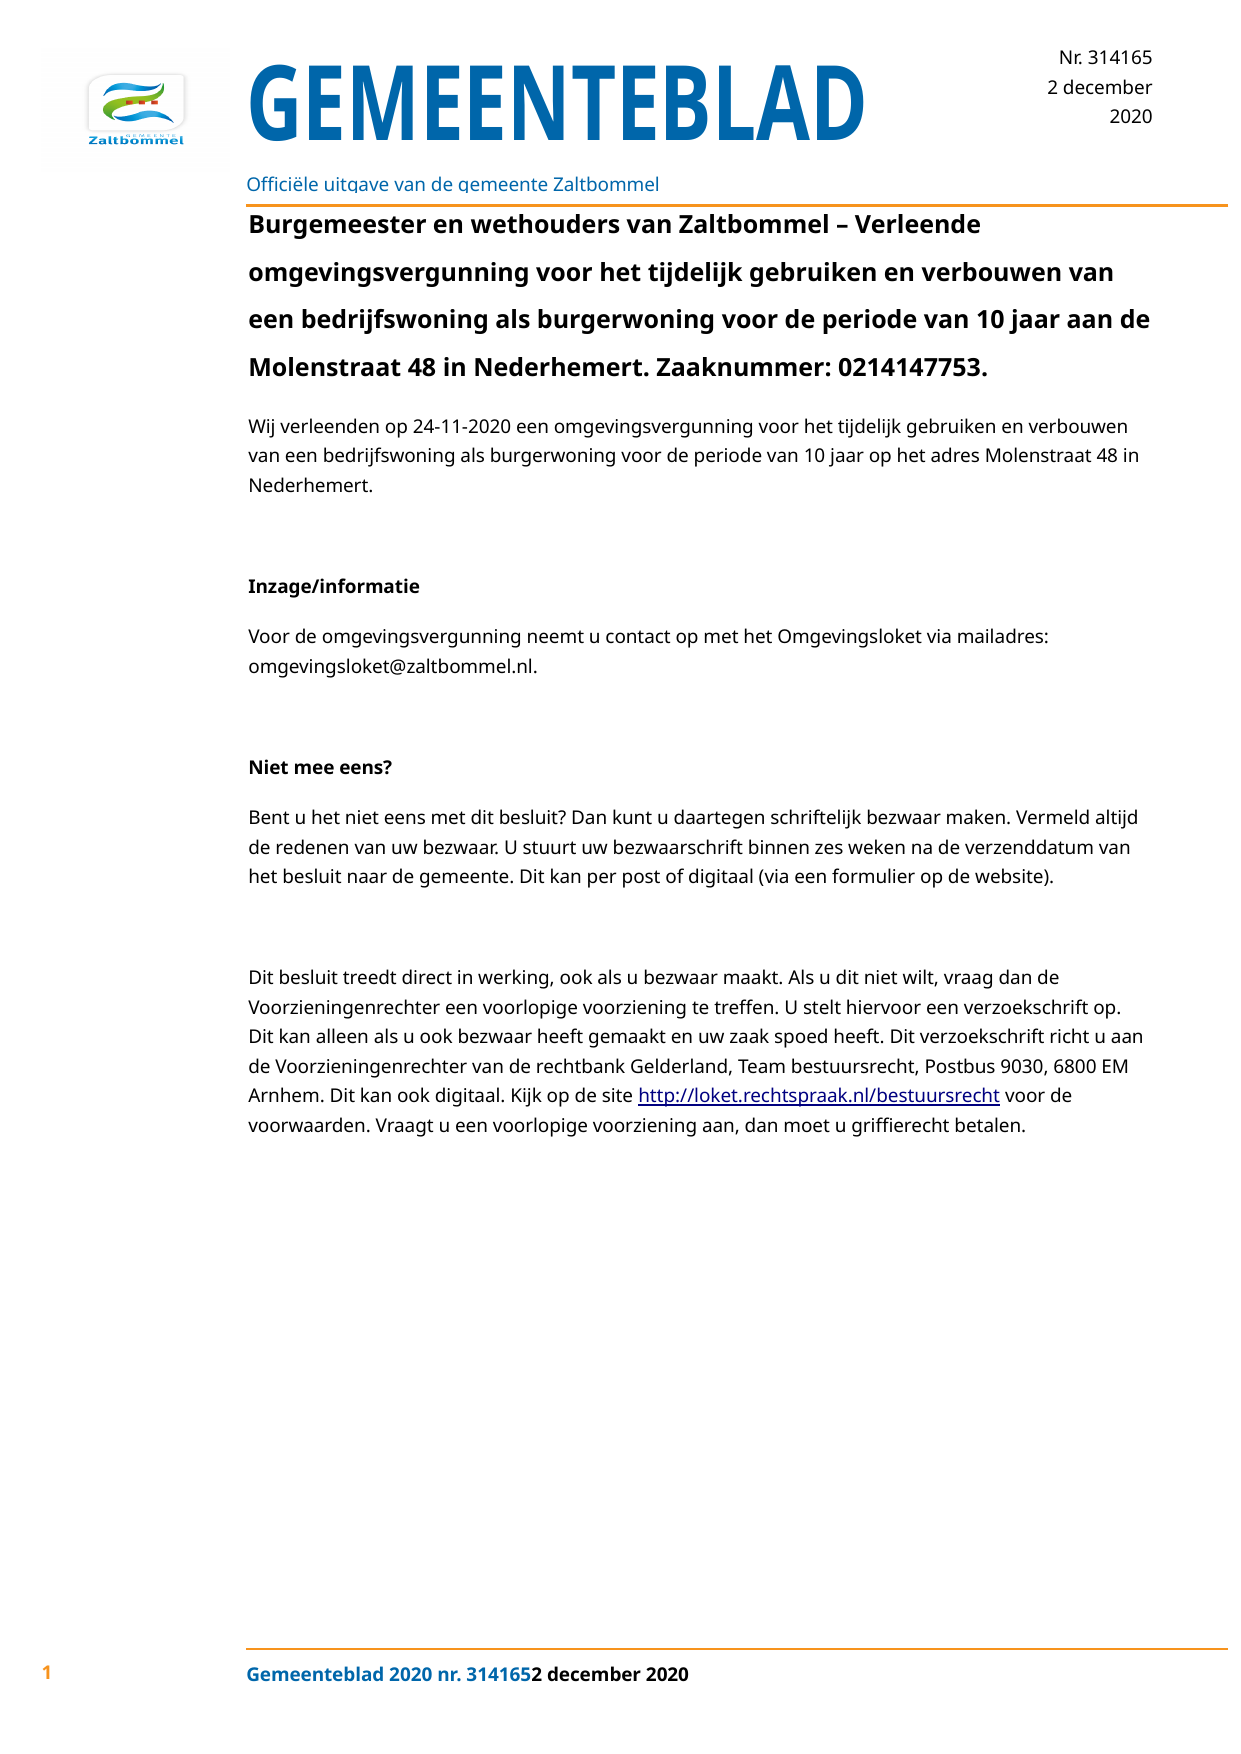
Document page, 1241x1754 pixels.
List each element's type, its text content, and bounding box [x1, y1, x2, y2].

text Burgemeester en wethouders van Zaltbommel – Verleende omgevingsvergunning voor het tijdelijk gebruiken en verbouwen van een bedrijfswoning als burgerwoning voor de periode van 10 jaar aan de Molenstraat 48 in Nederhemert. Zaaknummer: 0214147753. [248, 207, 1152, 384]
text Dit besluit treedt direct in werking, ook als u bezwaar maakt. Als u dit niet wilt, vraag dan de Voorzieningenrechter een voorlopige voorziening te treffen. U stelt hiervoor een verzoekschrift op. Dit kan alleen als u ook bezwaar heeft gemaakt en uw zaak spoed heeft. Dit verzoekschrift richt u aan de Voorzieningenrechter van de rechtbank Gelderland, Team bestuursrecht, Postbus 9030, 6800 EM Arnhem. Dit kan ook digitaal. Kijk op de site http://loket.rechtspraak.nl/bestuursrecht voor de voorwaarden. Vraagt u een voorlopige voorziening aan, dan moet u griffierecht betalen. [248, 964, 1152, 1138]
text Inzage/informatie [248, 573, 1152, 599]
text Bent u het niet eens met dit besluit? Dan kunt u daartegen schriftelijk bezwaar maken. Vermeld altijd de redenen van uw bezwaar. U stuurt uw bezwaarschrift binnen zes weken na de verzenddatum van het besluit naar de gemeente. Dit kan per post of digitaal (via een formulier op de website). [248, 804, 1152, 889]
text Wij verleenden op 24-11-2020 een omgevingsvergunning voor het tijdelijk gebruiken en verbouwen van een bedrijfswoning als burgerwoning voor de periode van 10 jaar op het adres Molenstraat 48 in Nederhemert. [248, 413, 1152, 498]
picture [41, 47, 231, 172]
text Voor de omgevingsvergunning neemt u contact op met het Omgevingsloket via mailadres: omgevingsloket@zaltbommel.nl. [248, 623, 1152, 679]
text Niet mee eens? [248, 754, 1152, 780]
